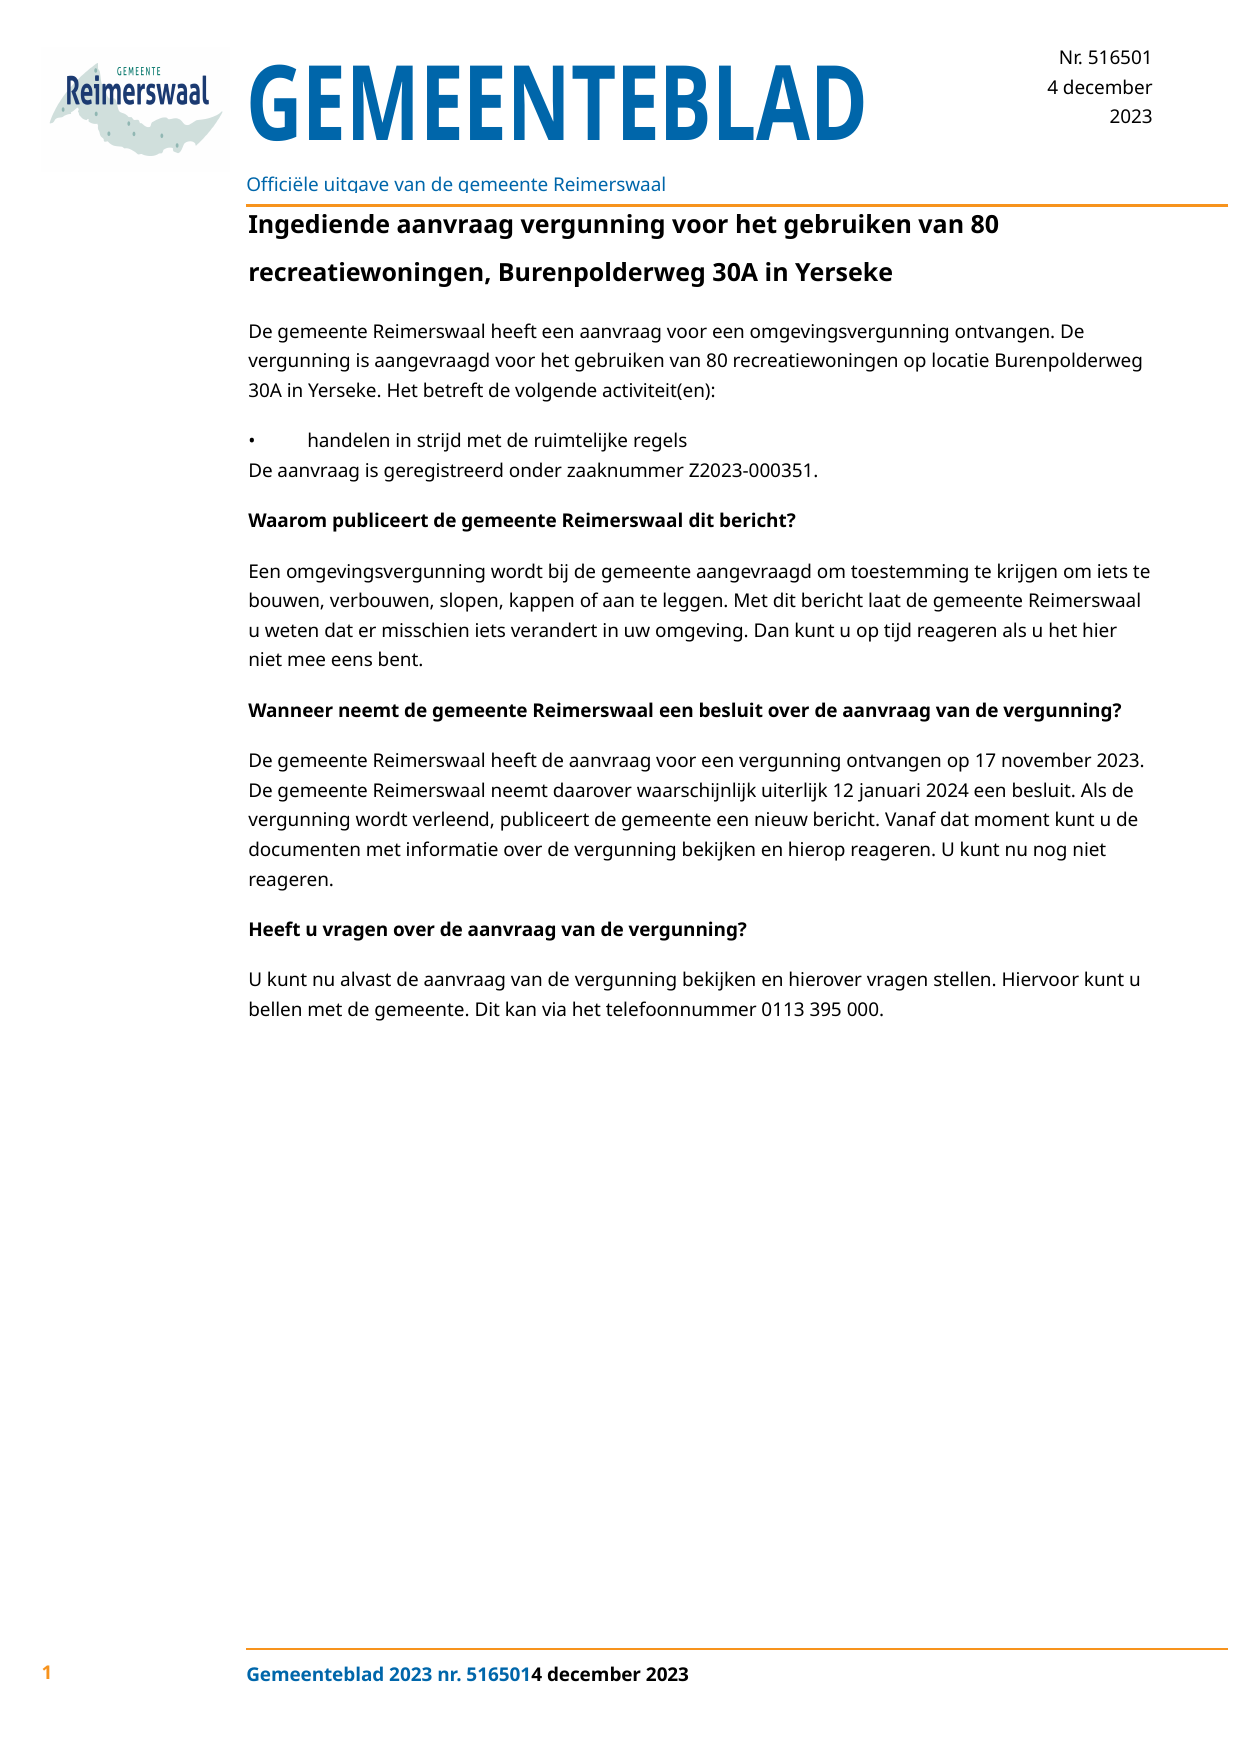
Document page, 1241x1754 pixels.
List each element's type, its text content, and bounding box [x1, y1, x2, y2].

picture [41, 47, 231, 172]
text Wanneer neemt de gemeente Reimerswaal een besluit over de aanvraag van de vergunning? [248, 697, 1152, 723]
text Heeft u vragen over de aanvraag van de vergunning? [248, 916, 1152, 942]
text De aanvraag is geregistreerd onder zaaknummer Z2023-000351. [248, 457, 1152, 483]
text Een omgevingsvergunning wordt bij de gemeente aangevraagd om toestemming te krijgen om iets te bouwen, verbouwen, slopen, kappen of aan te leggen. Met dit bericht laat de gemeente Reimerswaal u weten dat er misschien iets verandert in uw omgeving. Dan kunt u op tijd reageren als u het hier niet mee eens bent. [248, 558, 1152, 672]
text De gemeente Reimerswaal heeft de aanvraag voor een vergunning ontvangen op 17 november 2023. De gemeente Reimerswaal neemt daarover waarschijnlijk uiterlijk 12 januari 2024 een besluit. Als de vergunning wordt verleend, publiceert de gemeente een nieuw bericht. Vanaf dat moment kunt u de documenten met informatie over de vergunning bekijken en hierop reageren. U kunt nu nog niet reageren. [248, 747, 1152, 892]
text Waarom publiceert de gemeente Reimerswaal dit bericht? [248, 507, 1152, 533]
text Ingediende aanvraag vergunning voor het gebruiken van 80 recreatiewoningen, Burenpolderweg 30A in Yerseke [248, 207, 1152, 288]
text De gemeente Reimerswaal heeft een aanvraag voor een omgevingsvergunning ontvangen. De vergunning is aangevraagd voor het gebruiken van 80 recreatiewoningen op locatie Burenpolderweg 30A in Yerseke. Het betreft de volgende activiteit(en): [248, 318, 1152, 403]
text U kunt nu alvast de aanvraag van de vergunning bekijken en hierover vragen stellen. Hiervoor kunt u bellen met de gemeente. Dit kan via het telefoonnummer 0113 395 000. [248, 967, 1152, 1022]
list handelen in strijd met de ruimtelijke regels [248, 427, 1152, 453]
